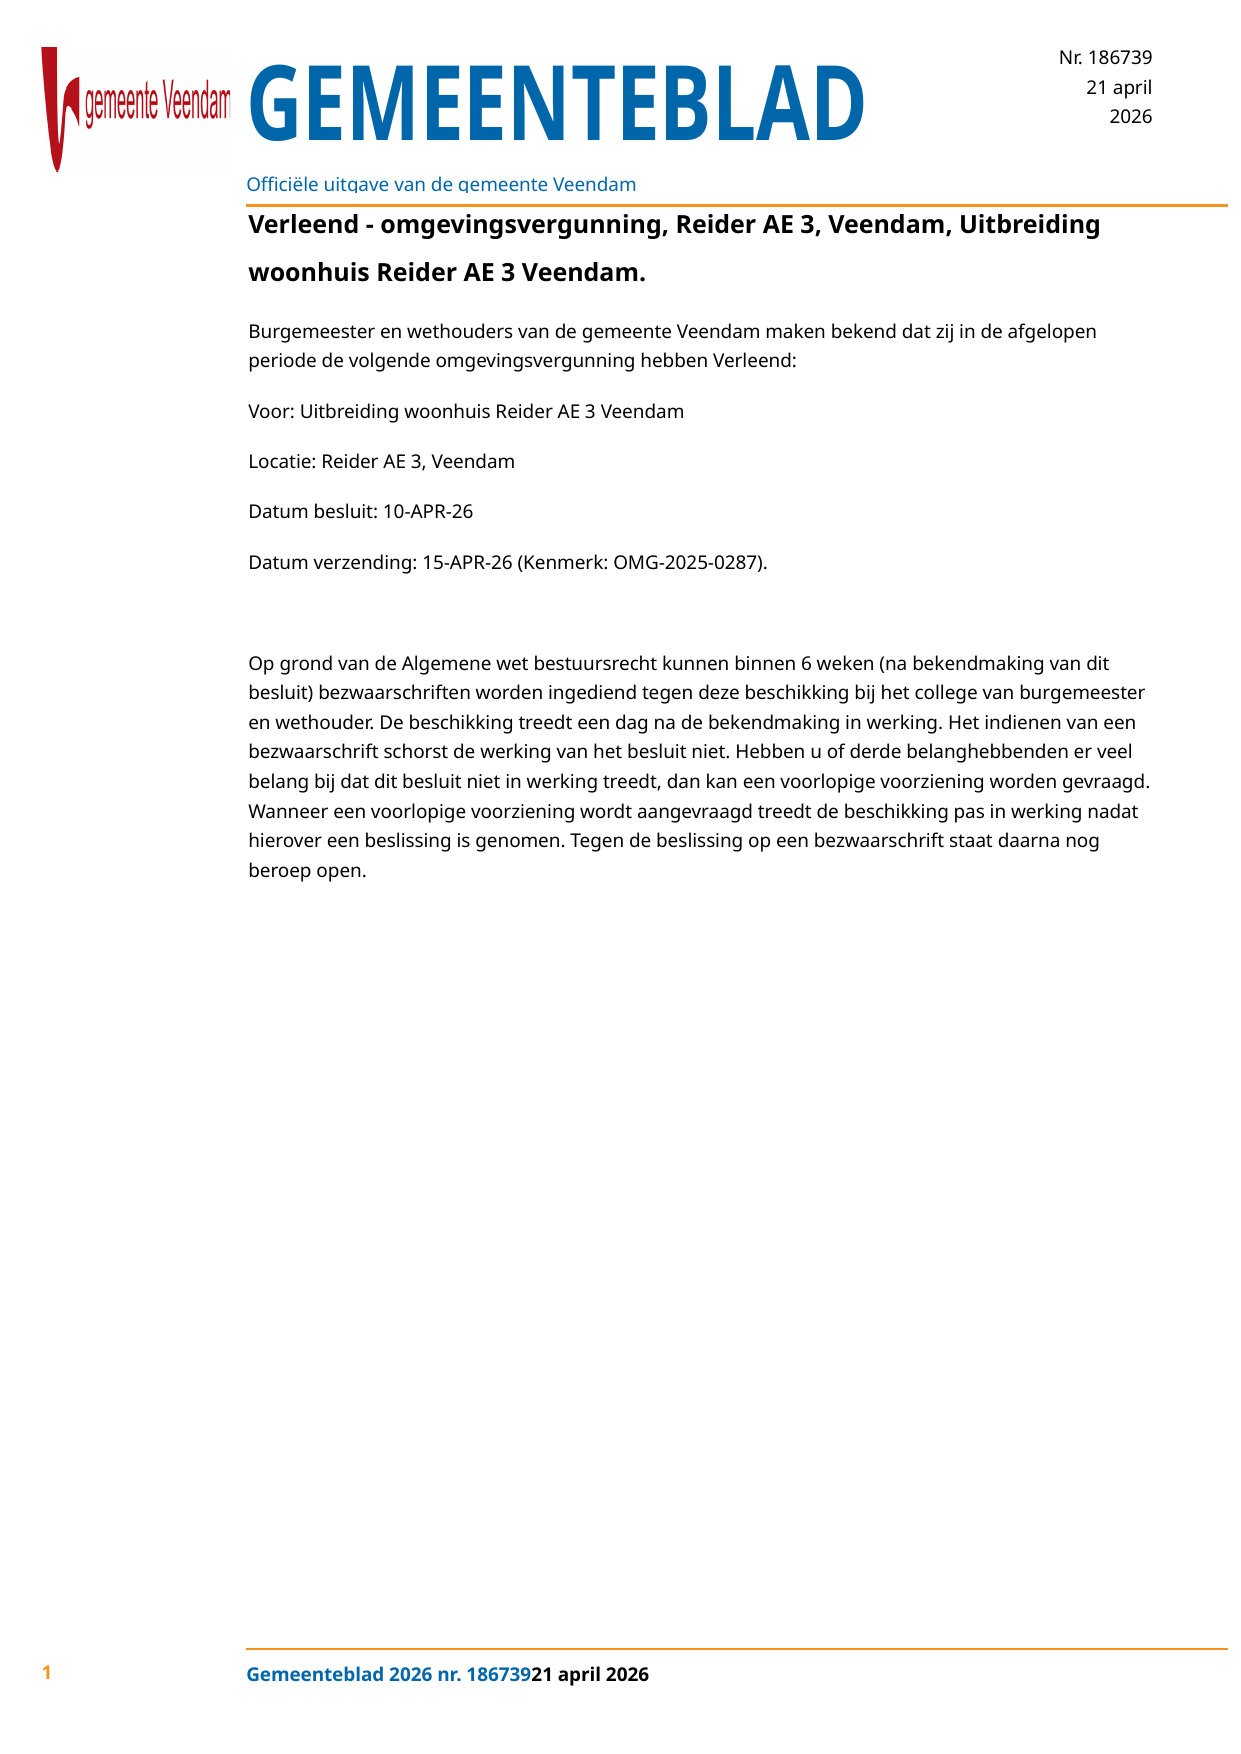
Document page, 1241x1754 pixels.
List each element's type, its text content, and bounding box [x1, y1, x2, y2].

text Voor: Uitbreiding woonhuis Reider AE 3 Veendam [248, 398, 1152, 424]
text Datum besluit: 10-APR-26 [248, 499, 1152, 524]
picture [41, 47, 231, 172]
text Locatie: Reider AE 3, Veendam [248, 448, 1152, 474]
text Verleend - omgevingsvergunning, Reider AE 3, Veendam, Uitbreiding woonhuis Reider AE 3 Veendam. [248, 207, 1152, 288]
text Op grond van de Algemene wet bestuursrecht kunnen binnen 6 weken (na bekendmaking van dit besluit) bezwaarschriften worden ingediend tegen deze beschikking bij het college van burgemeester en wethouder. De beschikking treedt een dag na de bekendmaking in werking. Het indienen van een bezwaarschrift schorst de werking van het besluit niet. Hebben u of derde belanghebbenden er veel belang bij dat dit besluit niet in werking treedt, dan kan een voorlopige voorziening worden gevraagd. Wanneer een voorlopige voorziening wordt aangevraagd treedt de beschikking pas in werking nadat hierover een beslissing is genomen. Tegen de beslissing op een bezwaarschrift staat daarna nog beroep open. [248, 650, 1152, 883]
text Datum verzending: 15-APR-26 (Kenmerk: OMG-2025-0287). [248, 549, 1152, 575]
text Burgemeester en wethouders van de gemeente Veendam maken bekend dat zij in de afgelopen periode de volgende omgevingsvergunning hebben Verleend: [248, 318, 1152, 373]
